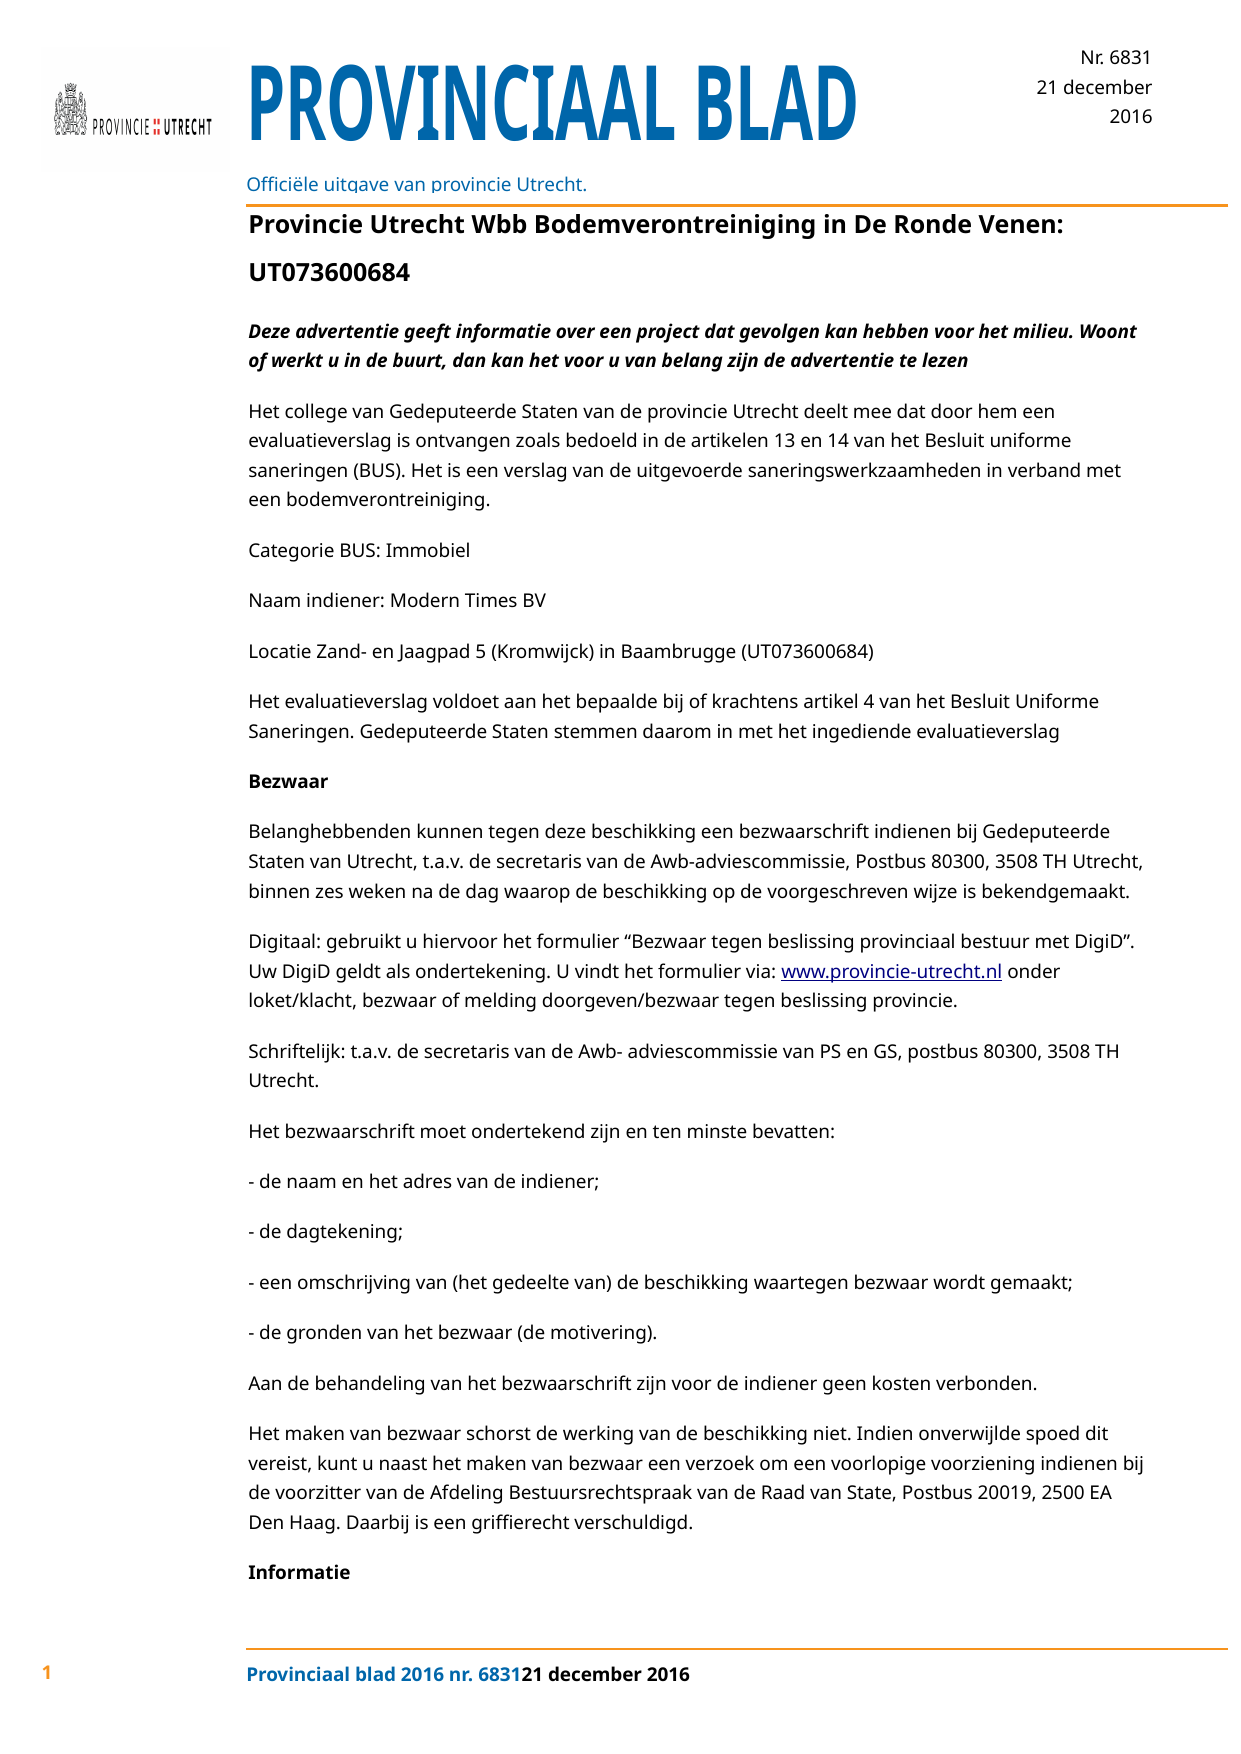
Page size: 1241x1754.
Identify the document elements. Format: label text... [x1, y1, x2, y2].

text Informatie [248, 1559, 1152, 1585]
text Provincie Utrecht Wbb Bodemverontreiniging in De Ronde Venen: UT073600684 [248, 207, 1152, 288]
text Naam indiener: Modern Times BV [248, 587, 1152, 613]
text - een omschrijving van (het gedeelte van) de beschikking waartegen bezwaar wordt gemaakt; [248, 1269, 1152, 1295]
text Het maken van bezwaar schorst de werking van de beschikking niet. Indien onverwijlde spoed dit vereist, kunt u naast het maken van bezwaar een verzoek om een voorlopige voorziening indienen bij de voorzitter van de Afdeling Bestuursrechtspraak van de Raad van State, Postbus 20019, 2500 EA Den Haag. Daarbij is een griffierecht verschuldigd. [248, 1420, 1152, 1535]
text - de dagtekening; [248, 1219, 1152, 1244]
text - de naam en het adres van de indiener; [248, 1168, 1152, 1194]
text Locatie Zand- en Jaagpad 5 (Kromwijck) in Baambrugge (UT073600684) [248, 638, 1152, 664]
text Het college van Gedeputeerde Staten van de provincie Utrecht deelt mee dat door hem een evaluatieverslag is ontvangen zoals bedoeld in de artikelen 13 en 14 van het Besluit uniforme saneringen (BUS). Het is een verslag van de uitgevoerde saneringswerkzaamheden in verband met een bodemverontreiniging. [248, 398, 1152, 512]
text - de gronden van het bezwaar (de motivering). [248, 1319, 1152, 1345]
text Het evaluatieverslag voldoet aan het bepaalde bij of krachtens artikel 4 van het Besluit Uniforme Saneringen. Gedeputeerde Staten stemmen daarom in met het ingediende evaluatieverslag [248, 688, 1152, 744]
text Belanghebbenden kunnen tegen deze beschikking een bezwaarschrift indienen bij Gedeputeerde Staten van Utrecht, t.a.v. de secretaris van de Awb-adviescommissie, Postbus 80300, 3508 TH Utrecht, binnen zes weken na de dag waarop de beschikking op de voorgeschreven wijze is bekendgemaakt. [248, 819, 1152, 904]
picture [41, 47, 231, 172]
text Het bezwaarschrift moet ondertekend zijn en ten minste bevatten: [248, 1118, 1152, 1144]
text Categorie BUS: Immobiel [248, 537, 1152, 563]
text Bezwaar [248, 768, 1152, 794]
text Digitaal: gebruikt u hiervoor het formulier “Bezwaar tegen beslissing provinciaal bestuur met DigiD”. Uw DigiD geldt als ondertekening. U vindt het formulier via: www.provincie-utrecht.nl onder loket/klacht, bezwaar of melding doorgeven/bezwaar tegen beslissing provincie. [248, 928, 1152, 1013]
text Schriftelijk: t.a.v. de secretaris van de Awb- adviescommissie van PS en GS, postbus 80300, 3508 TH Utrecht. [248, 1038, 1152, 1093]
text Deze advertentie geeft informatie over een project dat gevolgen kan hebben voor het milieu. Woont of werkt u in de buurt, dan kan het voor u van belang zijn de advertentie te lezen [248, 318, 1152, 373]
text Aan de behandeling van het bezwaarschrift zijn voor de indiener geen kosten verbonden. [248, 1370, 1152, 1396]
